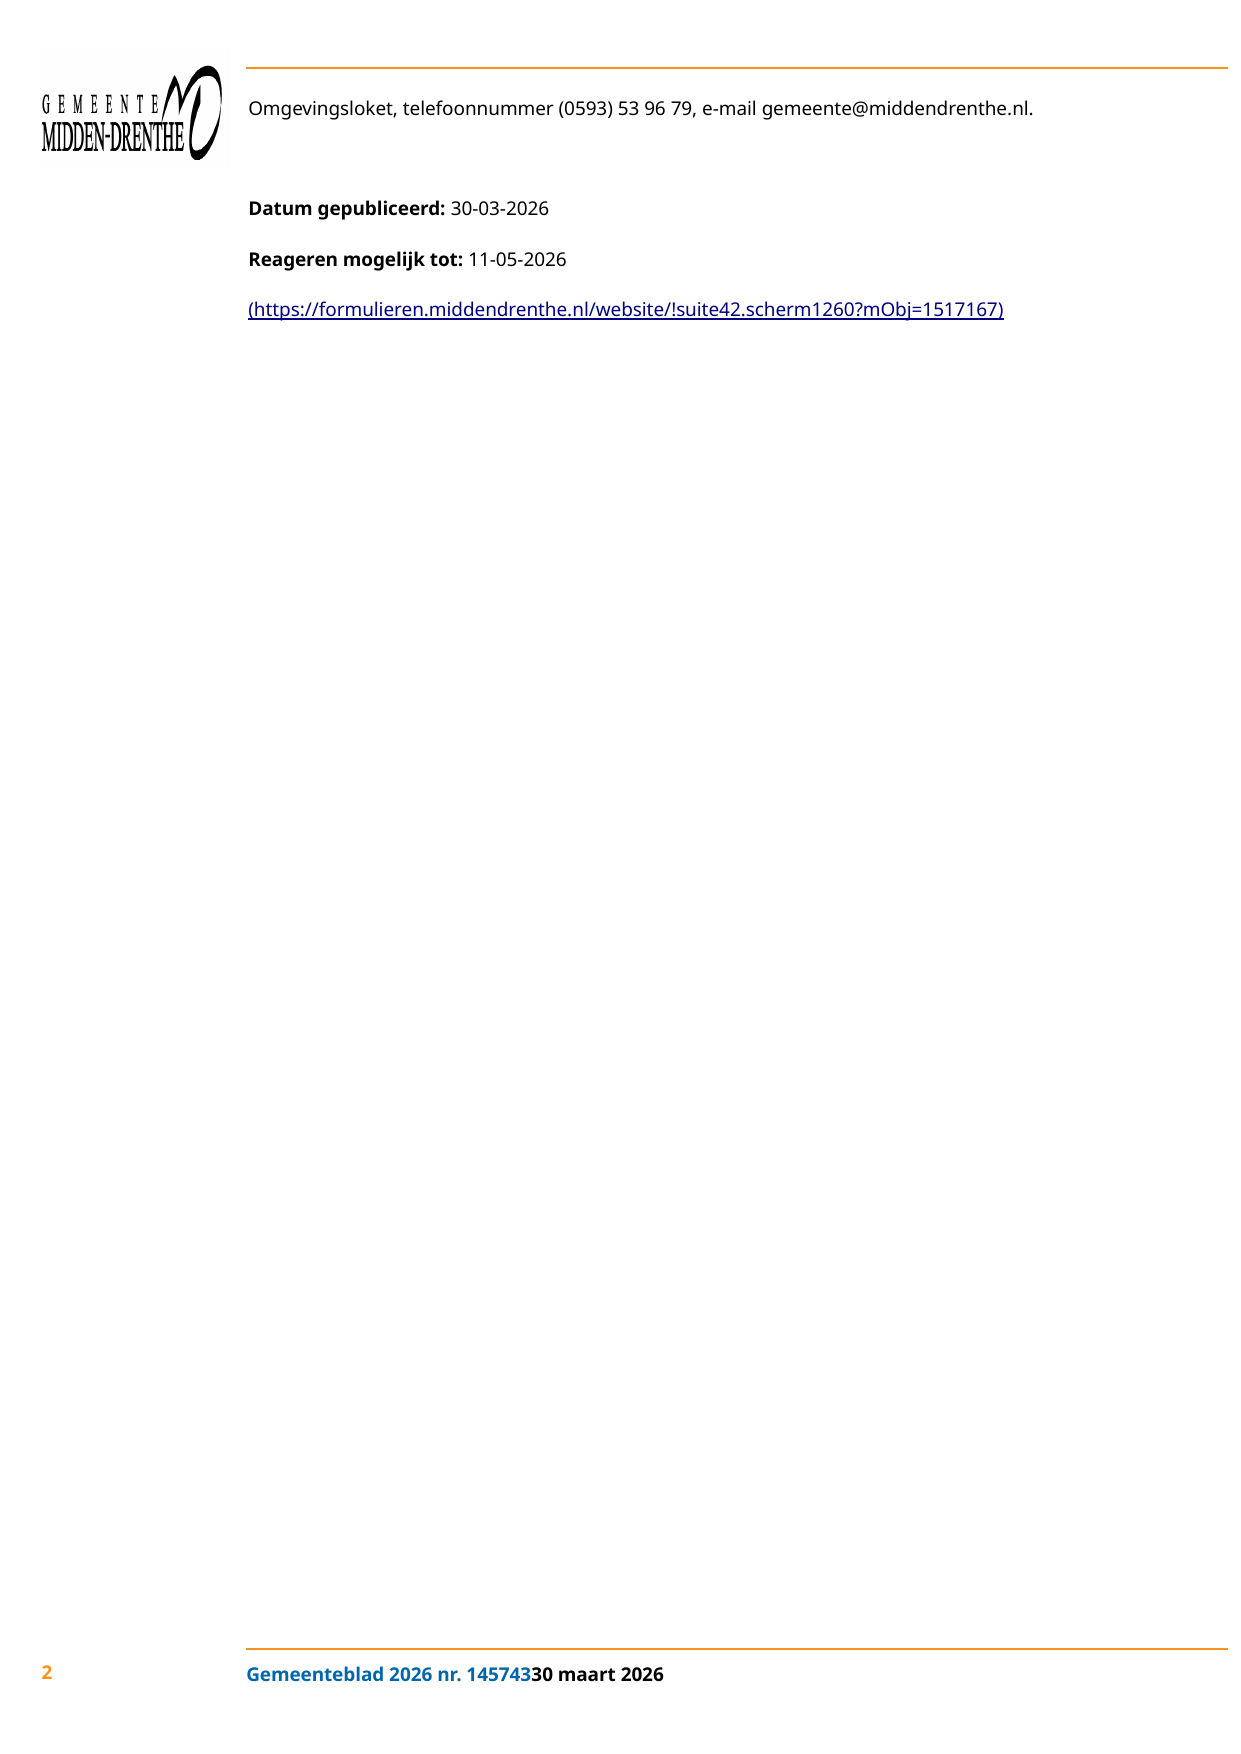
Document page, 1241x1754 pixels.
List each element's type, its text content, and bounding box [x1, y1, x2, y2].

picture [41, 47, 231, 172]
text Reageren mogelijk tot: 11-05-2026 [248, 246, 1152, 272]
text (https://formulieren.middendrenthe.nl/website/!suite42.scherm1260?mObj=1517167) [248, 296, 1152, 322]
text Omgevingsloket, telefoonnummer (0593) 53 96 79, e-mail gemeente@middendrenthe.nl. [248, 95, 1152, 121]
text Datum gepubliceerd: 30-03-2026 [248, 196, 1152, 221]
